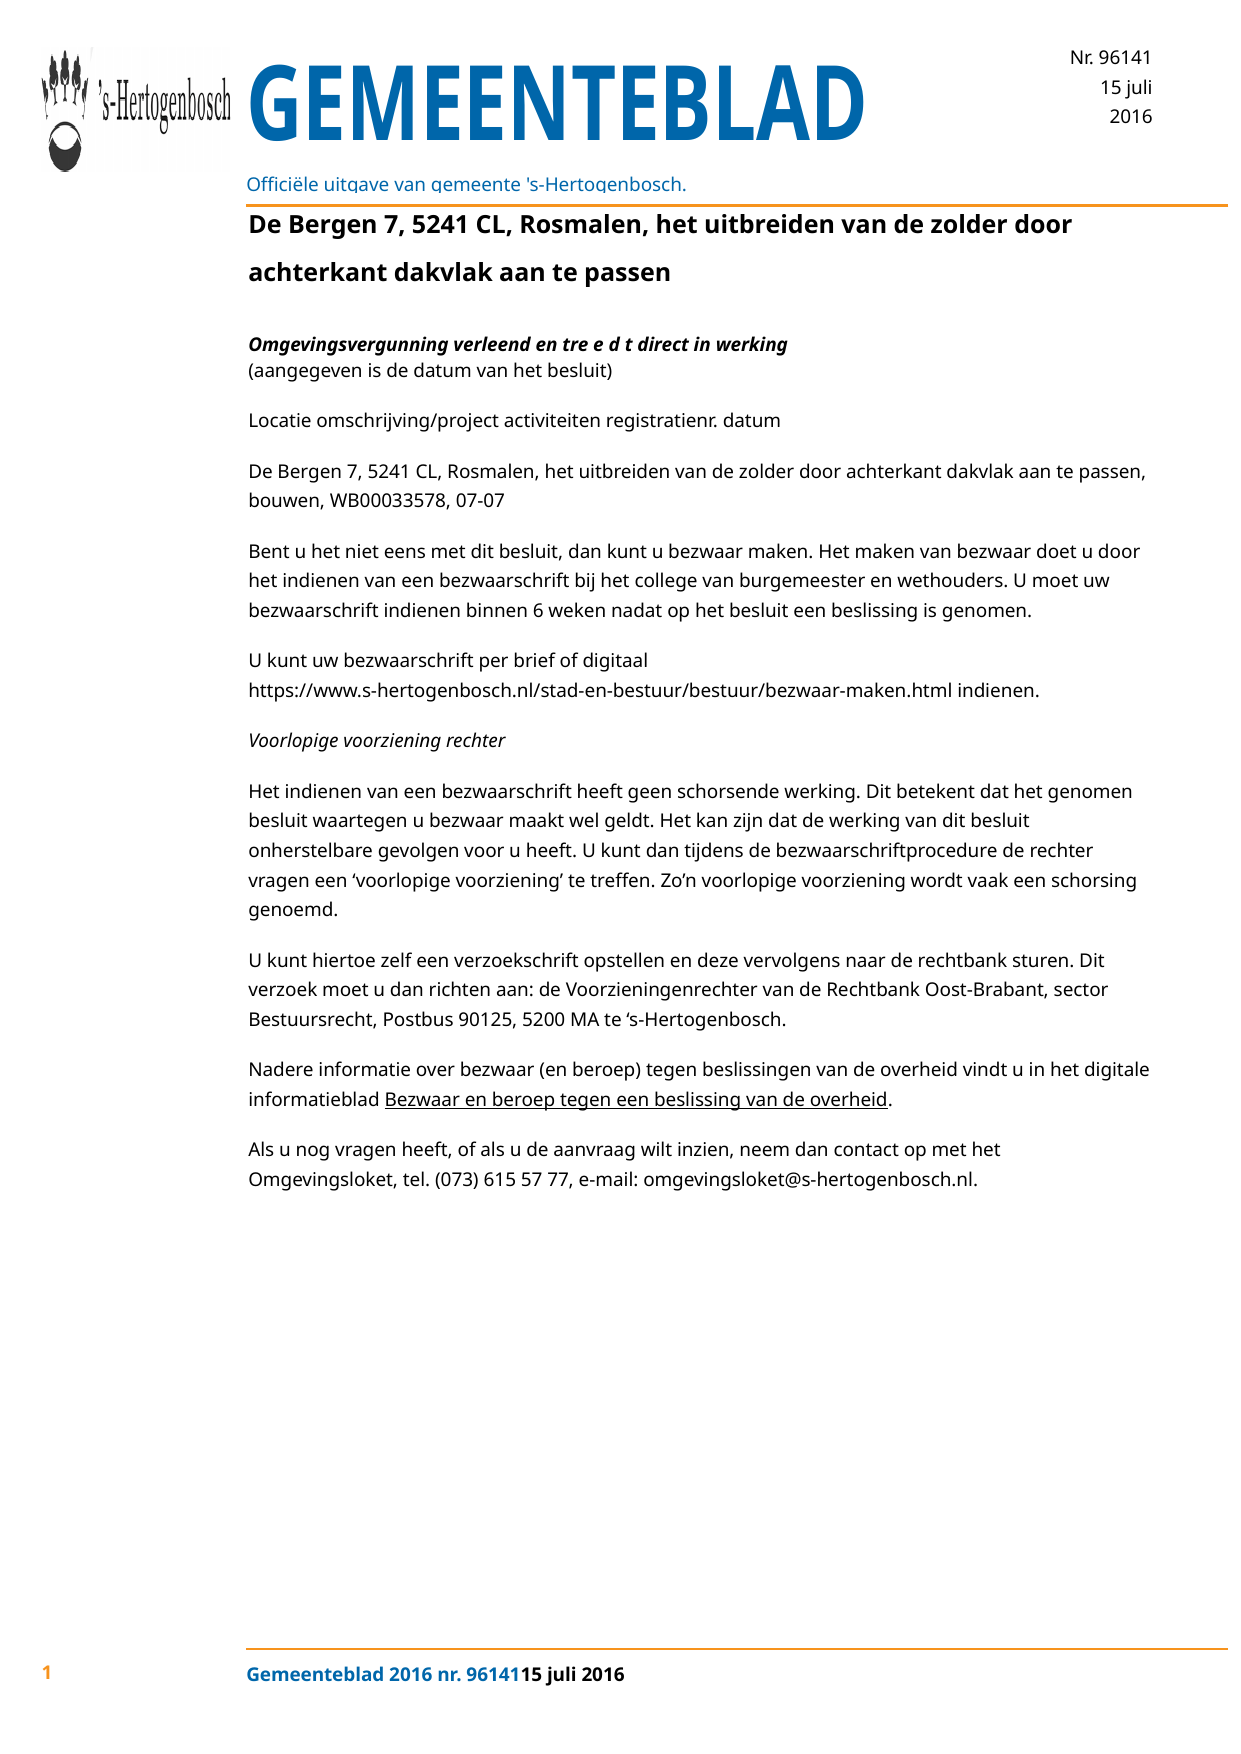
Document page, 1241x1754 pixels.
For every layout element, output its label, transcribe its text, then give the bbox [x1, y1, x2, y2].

text De Bergen 7, 5241 CL, Rosmalen, het uitbreiden van de zolder door achterkant dakvlak aan te passen, bouwen, WB00033578, 07-07 [248, 458, 1152, 513]
text Omgevingsvergunning verleend en tre e d t direct in werking [248, 331, 1152, 357]
text Bent u het niet eens met dit besluit, dan kunt u bezwaar maken. Het maken van bezwaar doet u door het indienen van een bezwaarschrift bij het college van burgemeester en wethouders. U moet uw bezwaarschrift indienen binnen 6 weken nadat op het besluit een beslissing is genomen. [248, 538, 1152, 623]
text Het indienen van een bezwaarschrift heeft geen schorsende werking. Dit betekent dat het genomen besluit waartegen u bezwaar maakt wel geldt. Het kan zijn dat de werking van dit besluit onherstelbare gevolgen voor u heeft. U kunt dan tijdens de bezwaarschriftprocedure de rechter vragen een ‘voorlopige voorziening’ te treffen. Zo’n voorlopige voorziening wordt vaak een schorsing genoemd. [248, 778, 1152, 922]
text Locatie omschrijving/project activiteiten registratienr. datum [248, 408, 1152, 433]
text U kunt uw bezwaarschrift per brief of digitaal https://www.s-hertogenbosch.nl/stad-en-bestuur/bestuur/bezwaar-maken.html indienen. [248, 648, 1152, 703]
text (aangegeven is de datum van het besluit) [248, 357, 1152, 383]
text Voorlopige voorziening rechter [248, 728, 1152, 753]
text Als u nog vragen heeft, of als u de aanvraag wilt inzien, neem dan contact op met het Omgevingsloket, tel. (073) 615 57 77, e-mail: omgevingsloket@s-hertogenbosch.nl. [248, 1136, 1152, 1192]
text U kunt hiertoe zelf een verzoekschrift opstellen en deze vervolgens naar de rechtbank sturen. Dit verzoek moet u dan richten aan: de Voorzieningenrechter van de Rechtbank Oost-Brabant, sector Bestuursrecht, Postbus 90125, 5200 MA te ‘s-Hertogenbosch. [248, 947, 1152, 1032]
text Nadere informatie over bezwaar (en beroep) tegen beslissingen van de overheid vindt u in het digitale informatieblad Bezwaar en beroep tegen een beslissing van de overheid. [248, 1056, 1152, 1112]
text De Bergen 7, 5241 CL, Rosmalen, het uitbreiden van de zolder door achterkant dakvlak aan te passen [248, 207, 1152, 288]
picture [41, 47, 231, 172]
